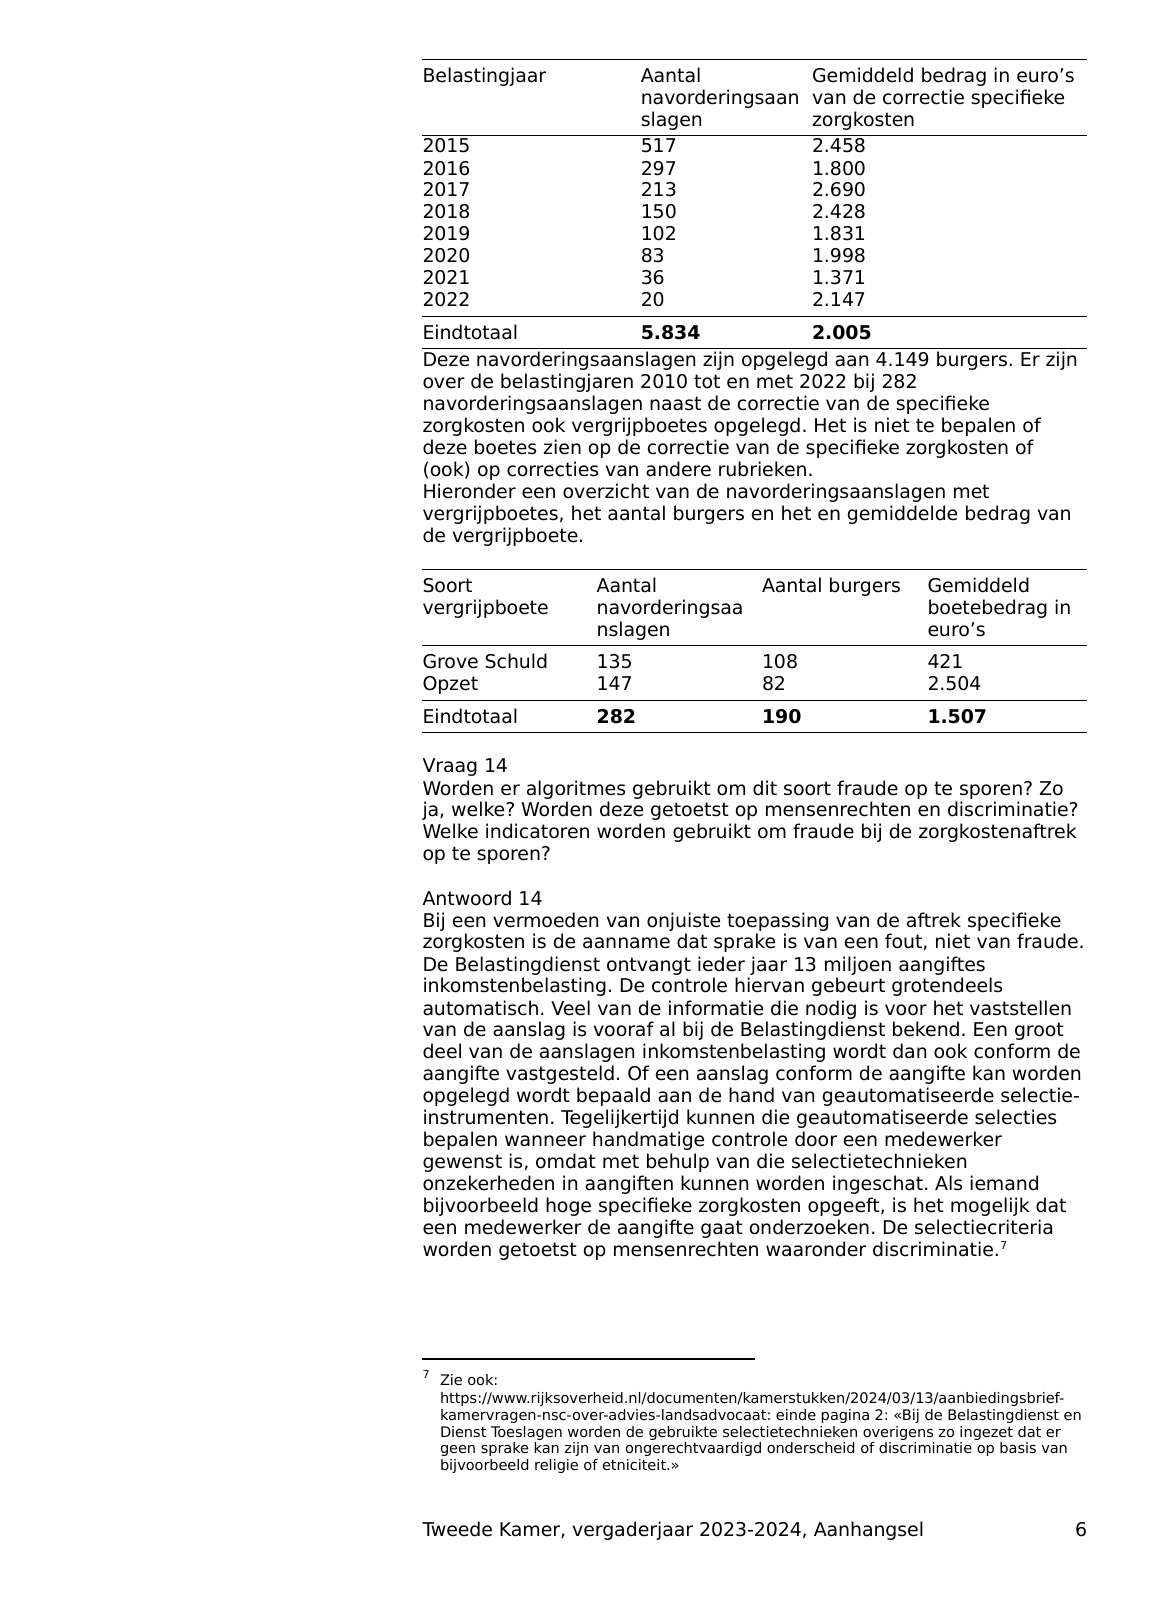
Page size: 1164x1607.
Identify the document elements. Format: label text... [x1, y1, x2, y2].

text Worden er algoritmes gebruikt om dit soort fraude op te sporen? Zo ja, welke? Worden deze getoetst op mensenrechten en discriminatie? Welke indicatoren worden gebruikt om fraude bij de zorgkostenaftrek op te sporen? [422, 777, 1087, 865]
table_header Belastingjaar [422, 60, 634, 135]
table_cell 36 [635, 267, 806, 289]
table_cell 282 [591, 701, 756, 732]
table_cell 2021 [422, 267, 634, 289]
table_header Soort vergrijpboete [422, 570, 591, 645]
table_cell 421 [921, 646, 1087, 673]
text Hieronder een overzicht van de navorderingsaanslagen met vergrijpboetes, het aantal burgers en het en gemiddelde bedrag van de vergrijpboete. [422, 481, 1087, 547]
table_cell 213 [635, 179, 806, 201]
table_cell 2.428 [806, 201, 1087, 223]
table_cell 2.690 [806, 179, 1087, 201]
table_header Aantal burgers [756, 570, 921, 645]
table_cell 2016 [422, 158, 634, 179]
table_cell 2015 [422, 136, 634, 157]
table_cell Eindtotaal [422, 701, 591, 732]
table_cell 2.504 [921, 673, 1087, 700]
table_cell 83 [635, 245, 806, 267]
table_cell 20 [635, 289, 806, 316]
table_cell 1.998 [806, 245, 1087, 267]
text Deze navorderingsaanslagen zijn opgelegd aan 4.149 burgers. Er zijn over de belastingjaren 2010 tot en met 2022 bij 282 navorderingsaanslagen naast de correctie van de specifieke zorgkosten ook vergrijpboetes opgelegd. Het is niet te bepalen of deze boetes zien op de correctie van de specifieke zorgkosten of (ook) op correcties van andere rubrieken. [422, 349, 1087, 481]
table_cell 2022 [422, 289, 634, 316]
table_cell 108 [756, 646, 921, 673]
table_cell Grove Schuld [422, 646, 591, 673]
table_header Gemiddeld bedrag in euro’s van de correctie specifieke zorgkosten [806, 60, 1087, 135]
table_cell 82 [756, 673, 921, 700]
table_cell 147 [591, 673, 756, 700]
text Bij een vermoeden van onjuiste toepassing van de aftrek specifieke zorgkosten is de aanname dat sprake is van een fout, niet van fraude. De Belastingdienst ontvangt ieder jaar 13 miljoen aangiftes inkomstenbelasting. De controle hiervan gebeurt grotendeels automatisch. Veel van de informatie die nodig is voor het vaststellen van de aanslag is vooraf al bij de Belastingdienst bekend. Een groot deel van de aanslagen inkomstenbelasting wordt dan ook conform de aangifte vastgesteld. Of een aanslag conform de aangifte kan worden opgelegd wordt bepaald aan de hand van geautomatiseerde selectie-instrumenten. Tegelijkertijd kunnen die geautomatiseerde selecties bepalen wanneer handmatige controle door een medewerker gewenst is, omdat met behulp van die selectietechnieken onzekerheden in aangiften kunnen worden ingeschat. Als iemand bijvoorbeeld hoge specifieke zorgkosten opgeeft, is het mogelijk dat een medewerker de aangifte gaat onderzoeken. De selectiecriteria worden getoetst op mensenrechten waaronder discriminatie. [422, 909, 1087, 1261]
table_header Aantal navorderingsaanslagen [591, 570, 756, 645]
table_cell Opzet [422, 673, 591, 700]
table_cell 135 [591, 646, 756, 673]
text Antwoord 14 [422, 887, 1087, 909]
table_cell 5.834 [635, 317, 806, 348]
table_header Gemiddeld boetebedrag in euro’s [921, 570, 1087, 645]
table_cell 1.800 [806, 158, 1087, 179]
table_cell Eindtotaal [422, 317, 634, 348]
table_cell 102 [635, 223, 806, 245]
text Vraag 14 [422, 755, 1087, 777]
table_cell 2018 [422, 201, 634, 223]
table_cell 1.371 [806, 267, 1087, 289]
table_cell 150 [635, 201, 806, 223]
table_cell 297 [635, 158, 806, 179]
table_cell 2020 [422, 245, 634, 267]
table_cell 190 [756, 701, 921, 732]
table_cell 2.458 [806, 136, 1087, 157]
table_cell 1.507 [921, 701, 1087, 732]
table_cell 1.831 [806, 223, 1087, 245]
table_cell 2.005 [806, 317, 1087, 348]
table_cell 2017 [422, 179, 634, 201]
text Zie ook: https://www.rijksoverheid.nl/documenten/kamerstukken/2024/03/13/aanbiedingsbrief-kamervragen-nsc-over-advies-landsadvocaat: einde pagina 2: «Bij de Belastingdienst en Dienst Toeslagen worden de gebruikte selectietechnieken overigens zo ingezet dat er geen sprake kan zijn van ongerechtvaardigd onderscheid of discriminatie op basis van bijvoorbeeld religie of etniciteit.» [422, 1368, 1087, 1474]
table_cell 2019 [422, 223, 634, 245]
table_header Aantal navorderingsaanslagen [635, 60, 806, 135]
table_cell 517 [635, 136, 806, 157]
table_cell 2.147 [806, 289, 1087, 316]
